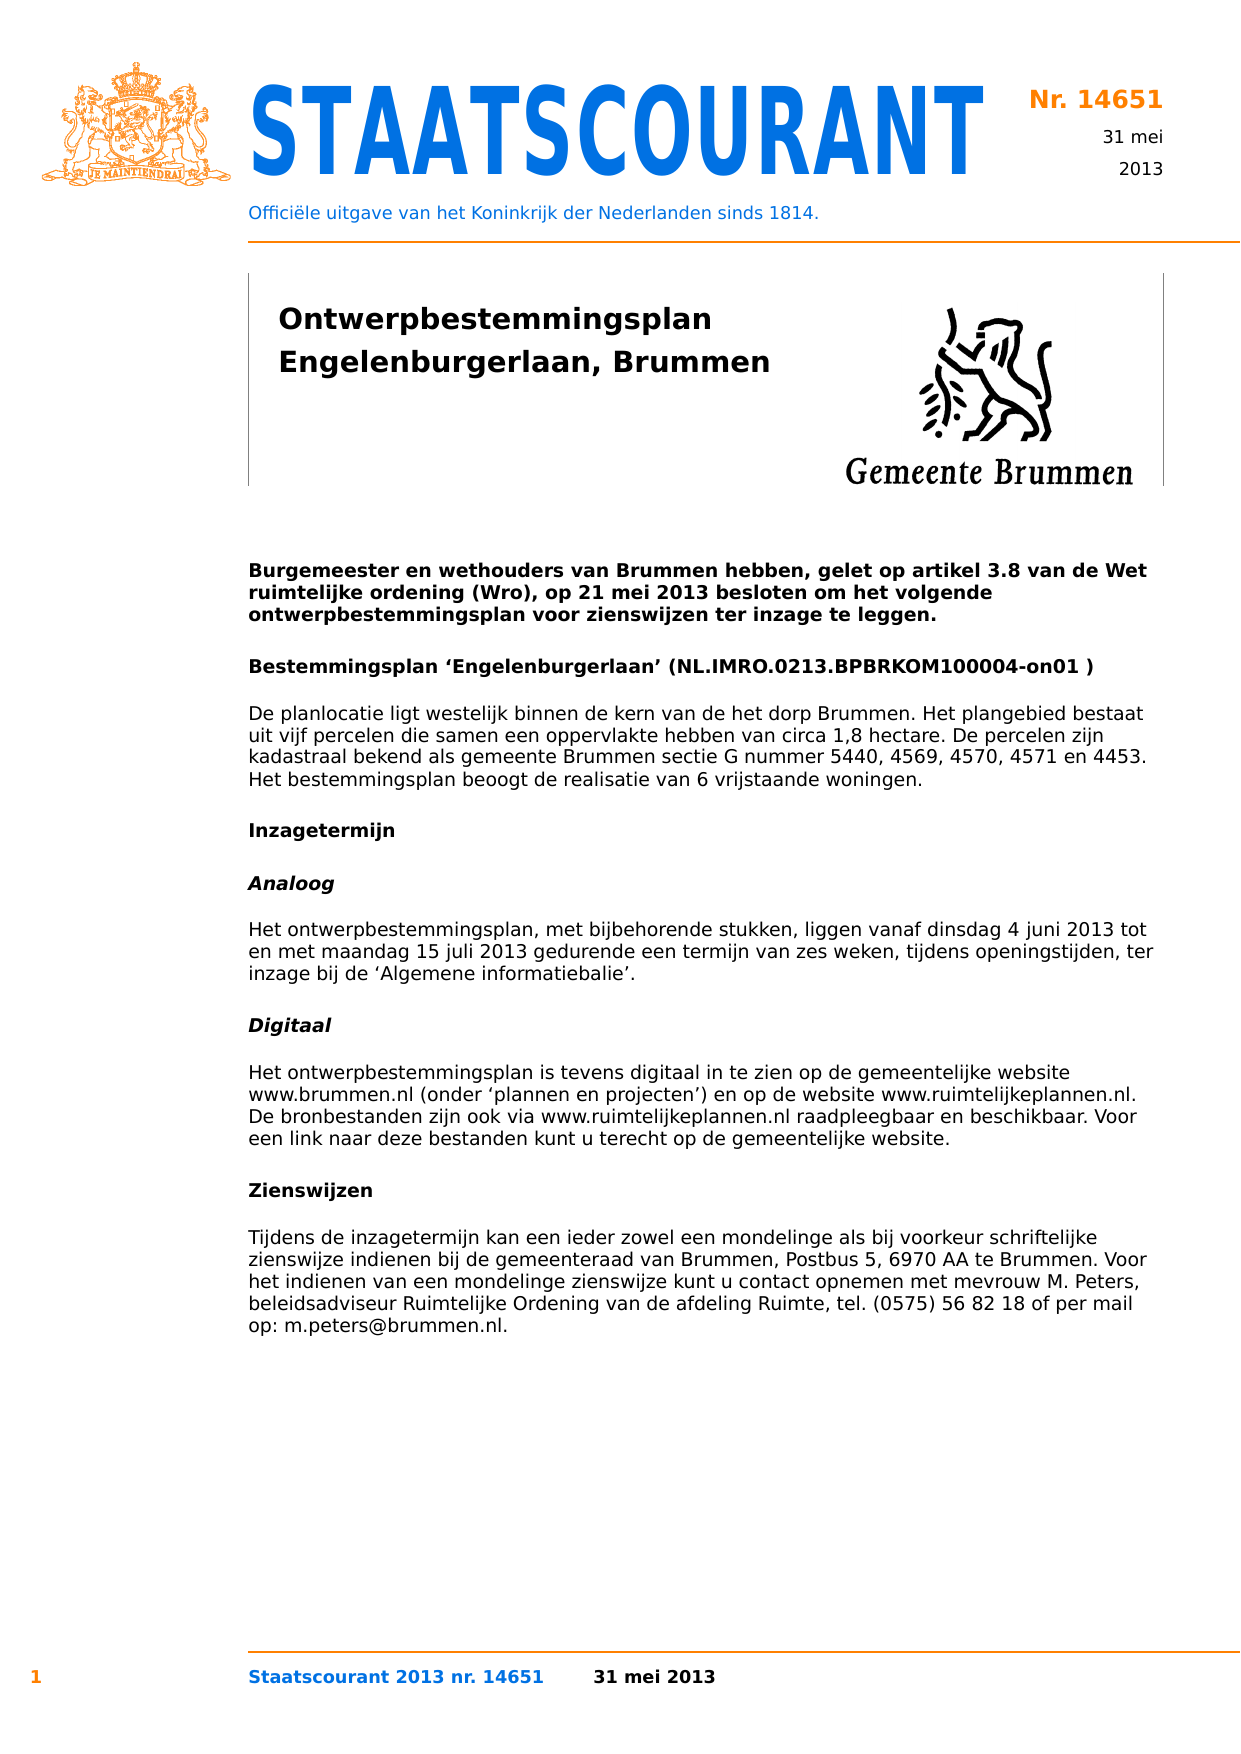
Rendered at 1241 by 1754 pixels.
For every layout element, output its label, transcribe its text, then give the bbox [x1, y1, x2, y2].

table_cell 2013 [998, 153, 1240, 203]
text Het ontwerpbestemmingsplan, met bijbehorende stukken, liggen vanaf dinsdag 4 juni 2013 tot en met maandag 15 juli 2013 gedurende een termijn van zes weken, tijdens openingstijden, ter inzage bij de ‘Algemene informatiebalie’. [248, 919, 1163, 985]
subtitle Digitaal [248, 1015, 1163, 1037]
text De bronbestanden zijn ook via www.ruimtelijkeplannen.nl raadpleegbaar en beschikbaar. Voor een link naar deze bestanden kunt u terecht op de gemeentelijke website. [248, 1106, 1163, 1150]
table_header [25, 62, 248, 241]
text Het ontwerpbestemmingsplan is tevens digitaal in te zien op de gemeentelijke website www.brummen.nl (onder ‘plannen en projecten’) en op de website www.ruimtelijkeplannen.nl. [248, 1062, 1163, 1106]
picture [41, 62, 231, 186]
table_cell 31 mei [998, 121, 1240, 153]
text De planlocatie ligt westelijk binnen de kern van de het dorp Brummen. Het plangebied bestaat uit vijf percelen die samen een oppervlakte hebben van circa 1,8 hectare. De percelen zijn kadastraal bekend als gemeente Brummen sectie G nummer 5440, 4569, 4570, 4571 en 4453. Het bestemmingsplan beoogt de realisatie van 6 vrijstaande woningen. [248, 702, 1163, 790]
subtitle Bestemmingsplan ‘Engelenburgerlaan’ (NL.IMRO.0213.BPBRKOM100004-on01 ) [248, 656, 1163, 677]
table_header STAATSCOURANT [248, 62, 998, 203]
table_cell Officiële uitgave van het Koninkrijk der Nederlanden sinds 1814. [248, 203, 1240, 241]
subtitle Zienswijzen [248, 1180, 1163, 1202]
table_header Nr. 14651 [998, 62, 1240, 121]
text Tijdens de inzagetermijn kan een ieder zowel een mondelinge als bij voorkeur schriftelijke zienswijze indienen bij de gemeenteraad van Brummen, Postbus 5, 6970 AA te Brummen. Voor het indienen van een mondelinge zienswijze kunt u contact opnemen met mevrouw M. Peters, beleidsadviseur Ruimtelijke Ordening van de afdeling Ruimte, tel. (0575) 56 82 18 of per mail op: m.peters@brummen.nl. [248, 1227, 1163, 1337]
subtitle Ontwerpbestemmingsplan Engelenburgerlaan, Brummen [249, 273, 1163, 486]
picture [844, 302, 1134, 486]
subtitle Analoog [248, 872, 1163, 894]
subtitle Inzagetermijn [248, 820, 1163, 842]
text Burgemeester en wethouders van Brummen hebben, gelet op artikel 3.8 van de Wet ruimtelijke ordening (Wro), op 21 mei 2013 besloten om het volgende ontwerpbestemmingsplan voor zienswijzen ter inzage te leggen. [248, 559, 1163, 626]
